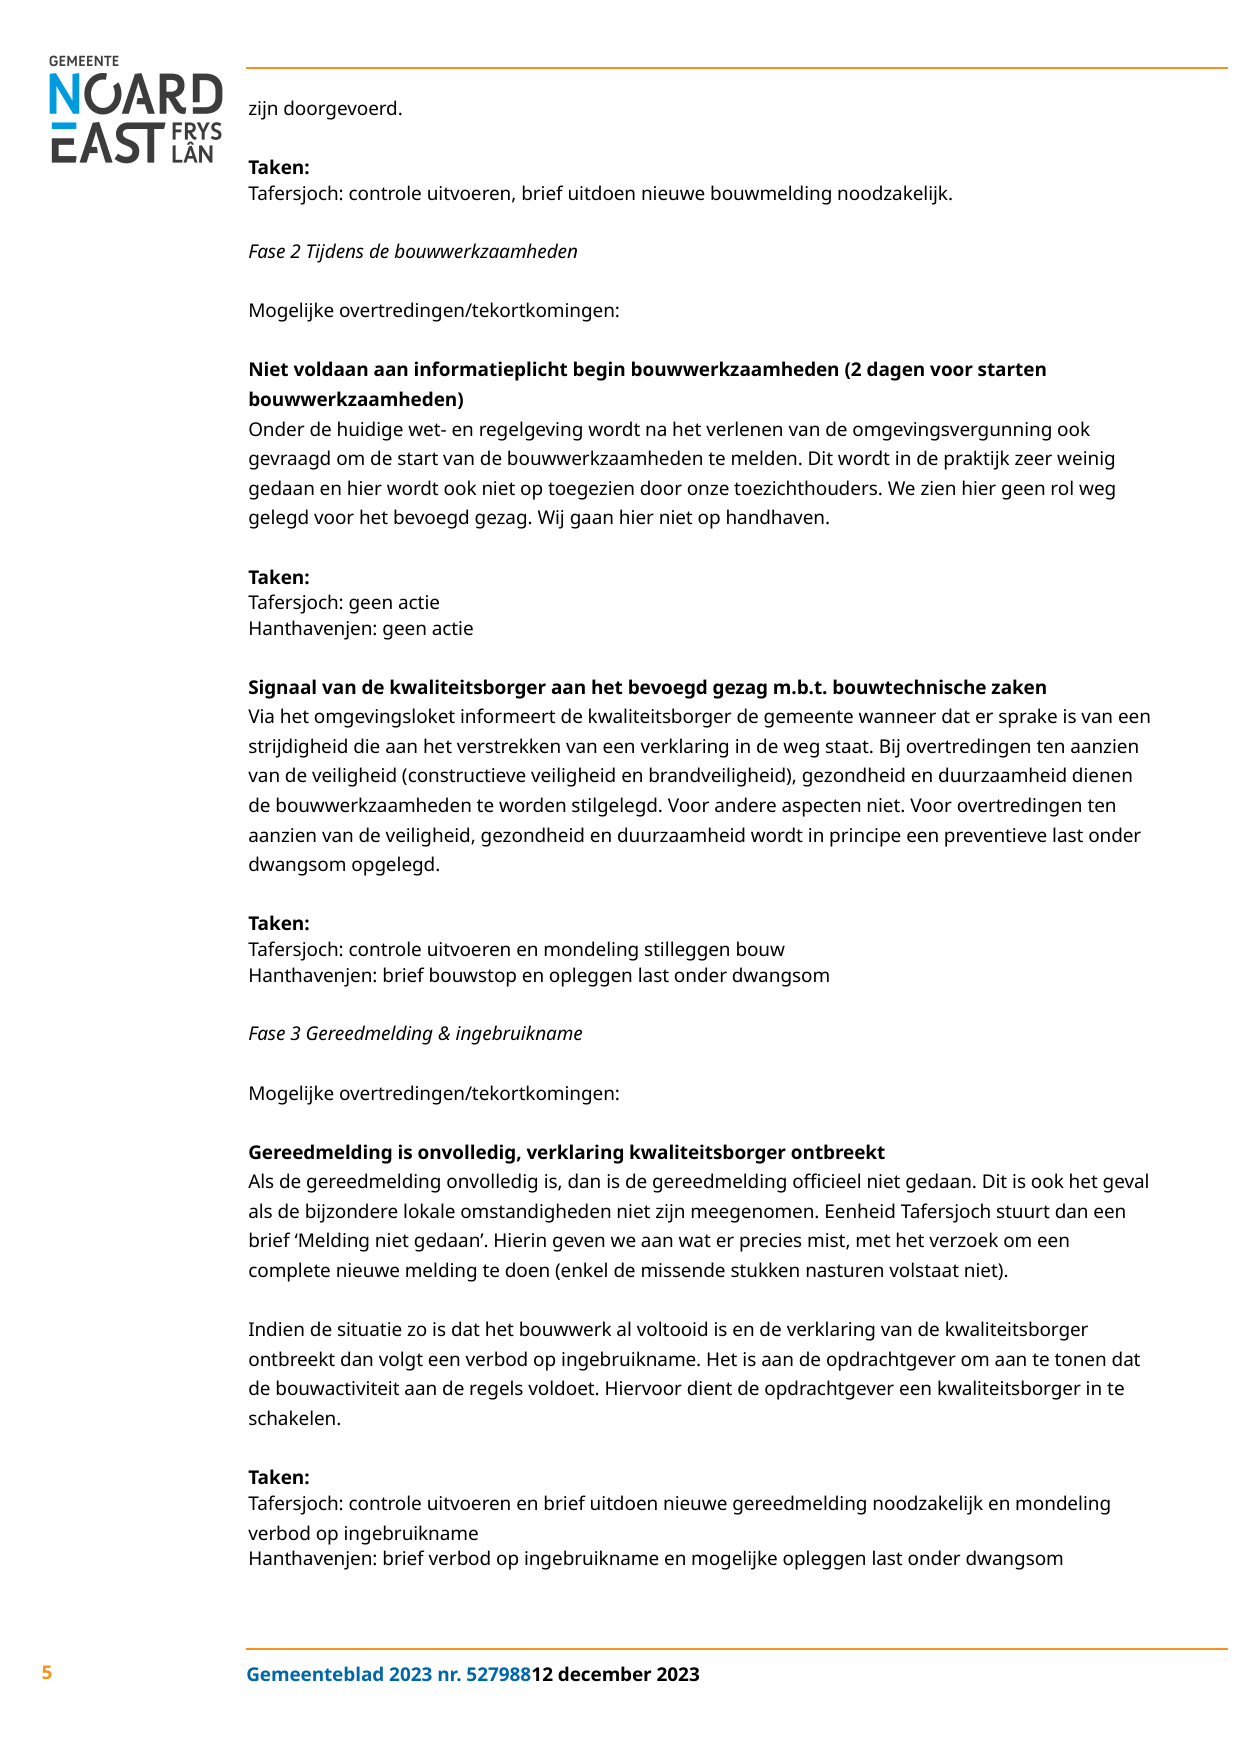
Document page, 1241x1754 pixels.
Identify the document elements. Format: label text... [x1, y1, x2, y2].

table_cell Tafersjoch: controle uitvoeren en brief uitdoen nieuwe gereedmelding noodzakelijk en mondeling verbod op ingebruikname [248, 1490, 1152, 1546]
text Fase 2 Tijdens de bouwwerkzaamheden [248, 238, 1152, 264]
text zijn doorgevoerd. [248, 95, 1152, 121]
text Via het omgevingsloket informeert de kwaliteitsborger de gemeente wanneer dat er sprake is van een strijdigheid die aan het verstrekken van een verklaring in de weg staat. Bij overtredingen ten aanzien van de veiligheid (constructieve veiligheid en brandveiligheid), gezondheid en duurzaamheid dienen de bouwwerkzaamheden te worden stilgelegd. Voor andere aspecten niet. Voor overtredingen ten aanzien van de veiligheid, gezondheid en duurzaamheid wordt in principe een preventieve last onder dwangsom opgelegd. [248, 703, 1152, 877]
table_cell Tafersjoch: controle uitvoeren, brief uitdoen nieuwe bouwmelding noodzakelijk. [248, 180, 1152, 206]
text Indien de situatie zo is dat het bouwwerk al voltooid is en de verklaring van de kwaliteitsborger ontbreekt dan volgt een verbod op ingebruikname. Het is aan de opdrachtgever om aan te tonen dat de bouwactiviteit aan de regels voldoet. Hiervoor dient de opdrachtgever een kwaliteitsborger in te schakelen. [248, 1316, 1152, 1431]
picture [41, 47, 231, 172]
table_header Taken: [248, 1465, 1152, 1490]
table_header Taken: [248, 911, 1152, 936]
text Onder de huidige wet- en regelgeving wordt na het verlenen van de omgevingsvergunning ook gevraagd om de start van de bouwwerkzaamheden te melden. Dit wordt in de praktijk zeer weinig gedaan en hier wordt ook niet op toegezien door onze toezichthouders. We zien hier geen rol weg gelegd voor het bevoegd gezag. Wij gaan hier niet op handhaven. [248, 416, 1152, 530]
table_header Taken: [248, 564, 1152, 589]
text Signaal van de kwaliteitsborger aan het bevoegd gezag m.b.t. bouwtechnische zaken [248, 674, 1152, 699]
table_cell Tafersjoch: controle uitvoeren en mondeling stilleggen bouw [248, 936, 1152, 962]
text Mogelijke overtredingen/tekortkomingen: [248, 1080, 1152, 1106]
table_cell Tafersjoch: geen actie [248, 590, 1152, 615]
table_cell Hanthavenjen: geen actie [248, 615, 1152, 641]
text Mogelijke overtredingen/tekortkomingen: [248, 297, 1152, 323]
text Als de gereedmelding onvolledig is, dan is de gereedmelding officieel niet gedaan. Dit is ook het geval als de bijzondere lokale omstandigheden niet zijn meegenomen. Eenheid Tafersjoch stuurt dan een brief ‘Melding niet gedaan’. Hierin geven we aan wat er precies mist, met het verzoek om een complete nieuwe melding te doen (enkel de missende stukken nasturen volstaat niet). [248, 1168, 1152, 1283]
text Niet voldaan aan informatieplicht begin bouwwerkzaamheden (2 dagen voor starten bouwwerkzaamheden) [248, 357, 1152, 412]
text Fase 3 Gereedmelding & ingebruikname [248, 1021, 1152, 1046]
table_header Taken: [248, 154, 1152, 180]
text Gereedmelding is onvolledig, verklaring kwaliteitsborger ontbreekt [248, 1139, 1152, 1165]
table_cell Hanthavenjen: brief bouwstop en opleggen last onder dwangsom [248, 962, 1152, 988]
table_cell Hanthavenjen: brief verbod op ingebruikname en mogelijke opleggen last onder dwangsom [248, 1546, 1152, 1571]
